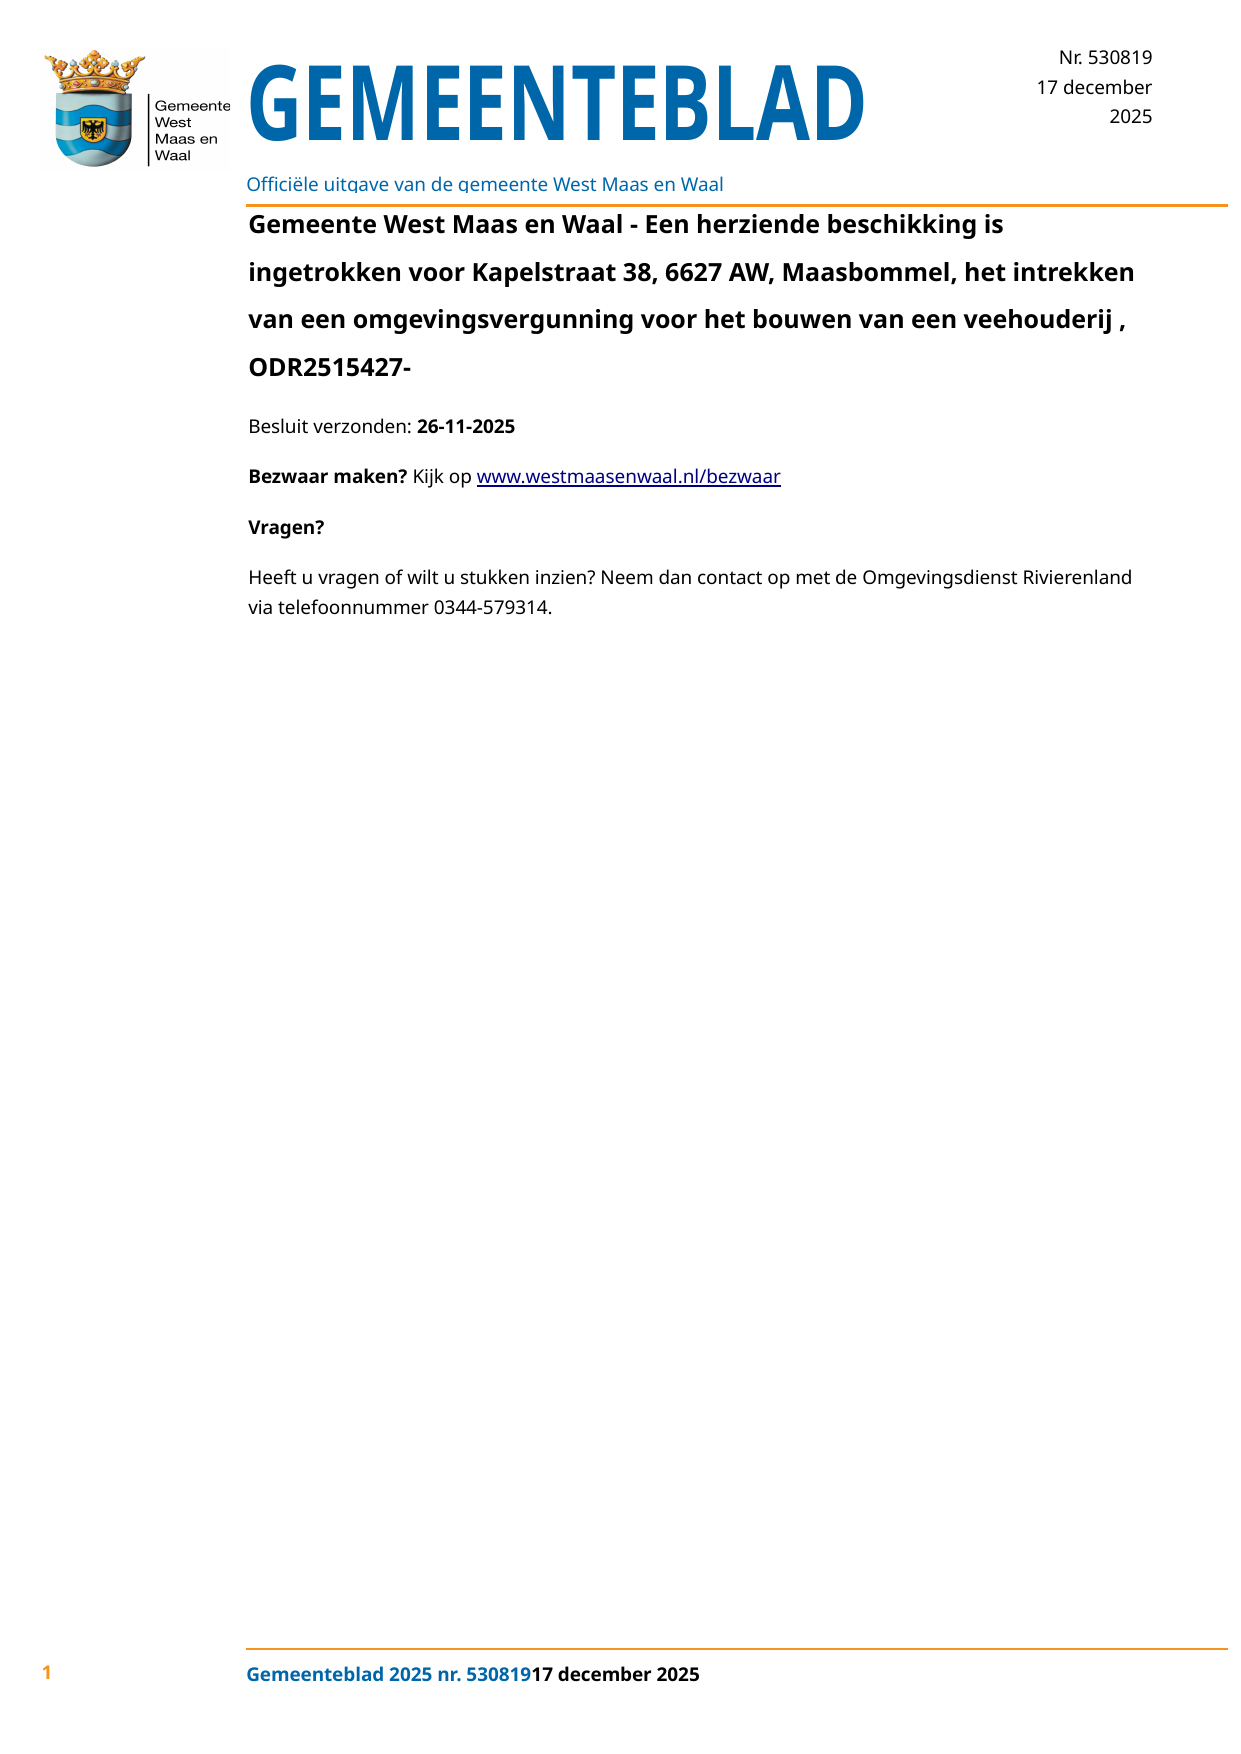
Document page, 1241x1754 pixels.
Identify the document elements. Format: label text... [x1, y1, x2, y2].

text Heeft u vragen of wilt u stukken inzien? Neem dan contact op met de Omgevingsdienst Rivierenland via telefoonnummer 0344-579314. [248, 564, 1152, 620]
text Bezwaar maken? Kijk op www.westmaasenwaal.nl/bezwaar [248, 463, 1152, 489]
text Vragen? [248, 514, 1152, 540]
text Besluit verzonden: 26-11-2025 [248, 413, 1152, 439]
picture [41, 47, 231, 172]
text Gemeente West Maas en Waal - Een herziende beschikking is ingetrokken voor Kapelstraat 38, 6627 AW, Maasbommel, het intrekken van een omgevingsvergunning voor het bouwen van een veehouderij , ODR2515427- [248, 207, 1152, 384]
